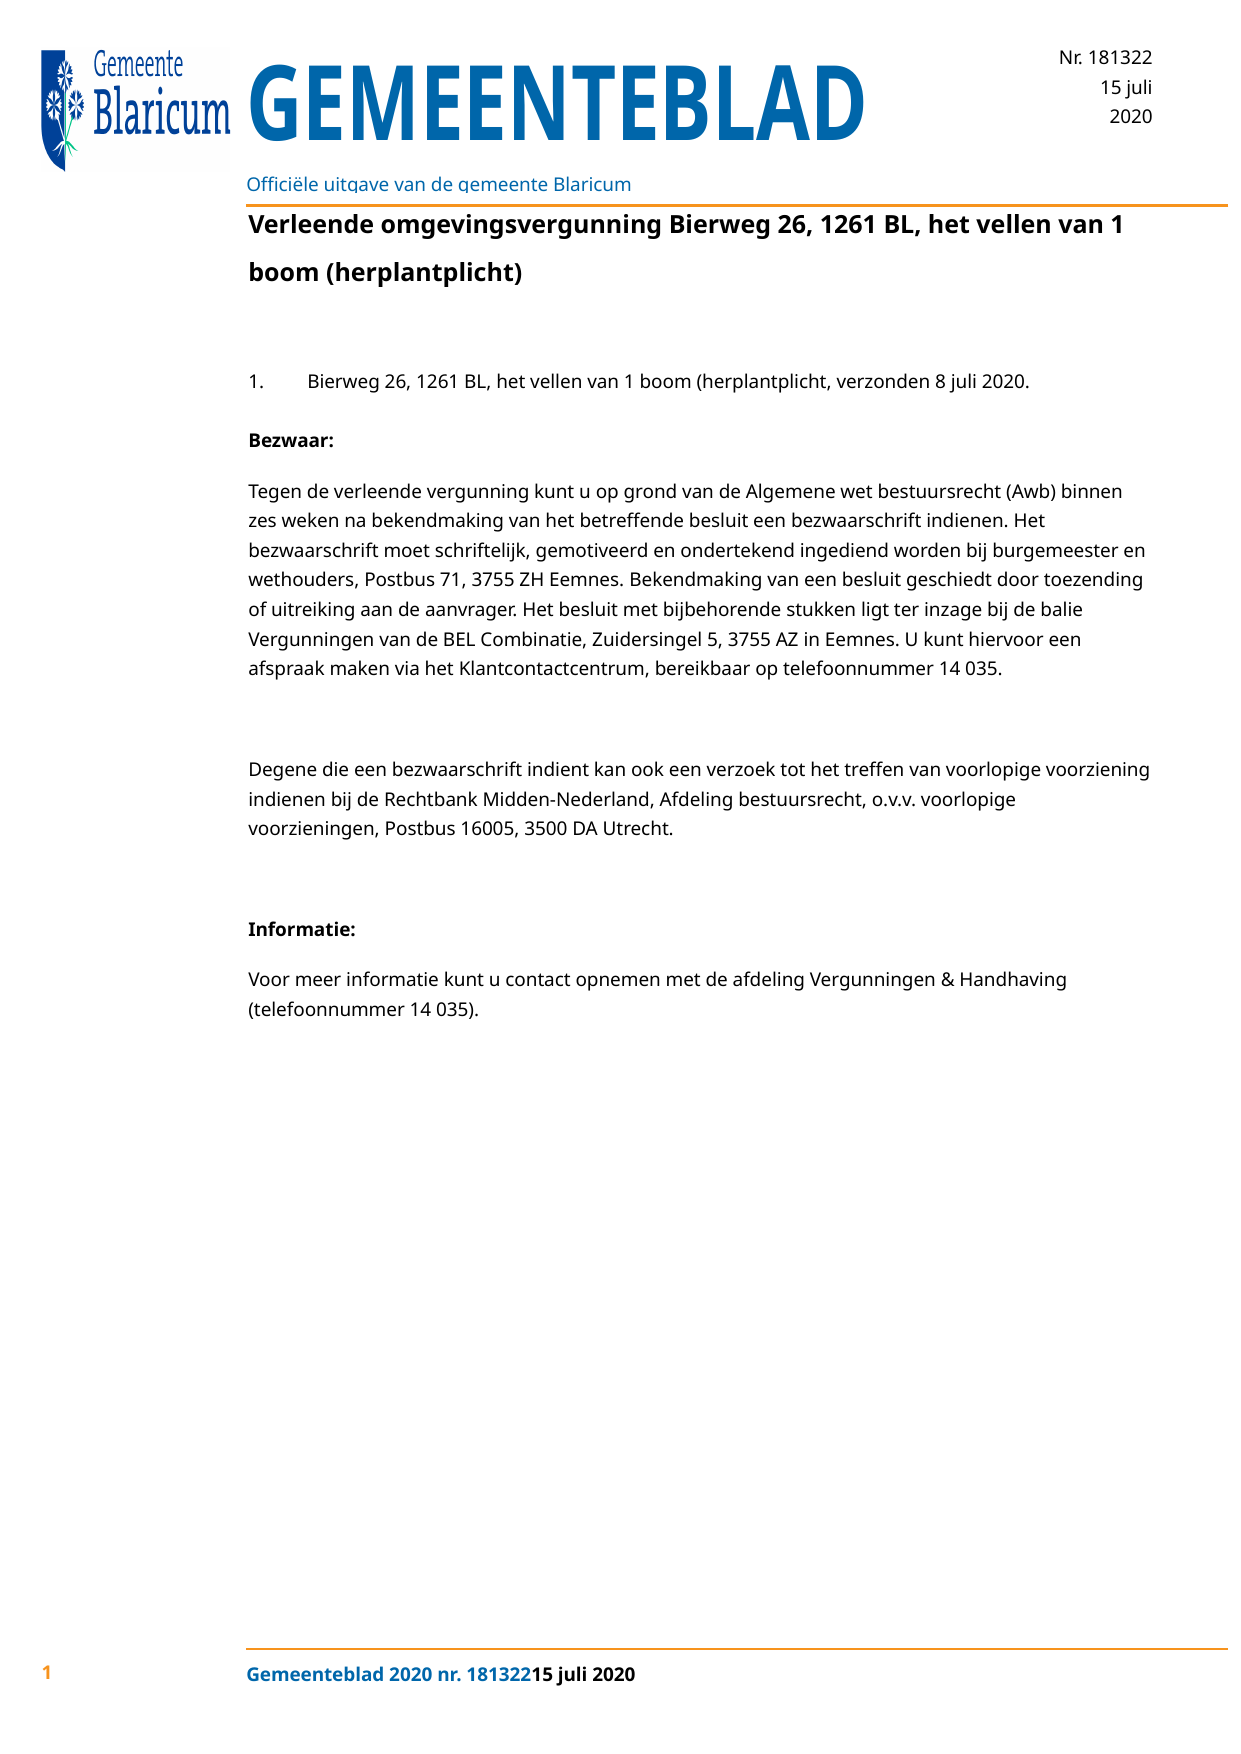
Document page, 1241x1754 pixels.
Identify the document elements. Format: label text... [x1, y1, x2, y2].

text Degene die een bezwaarschrift indient kan ook een verzoek tot het treffen van voorlopige voorziening indienen bij de Rechtbank Midden-Nederland, Afdeling bestuursrecht, o.v.v. voorlopige voorzieningen, Postbus 16005, 3500 DA Utrecht. [248, 756, 1152, 841]
text Tegen de verleende vergunning kunt u op grond van de Algemene wet bestuursrecht (Awb) binnen zes weken na bekendmaking van het betreffende besluit een bezwaarschrift indienen. Het bezwaarschrift moet schriftelijk, gemotiveerd en ondertekend ingediend worden bij burgemeester en wethouders, Postbus 71, 3755 ZH Eemnes. Bekendmaking van een besluit geschiedt door toezending of uitreiking aan de aanvrager. Het besluit met bijbehorende stukken ligt ter inzage bij de balie Vergunningen van de BEL Combinatie, Zuidersingel 5, 3755 AZ in Eemnes. U kunt hiervoor een afspraak maken via het Klantcontactcentrum, bereikbaar op telefoonnummer 14 035. [248, 478, 1152, 681]
text Voor meer informatie kunt u contact opnemen met de afdeling Vergunningen & Handhaving (telefoonnummer 14 035). [248, 967, 1152, 1022]
picture [41, 47, 231, 172]
text Bezwaar: [248, 427, 1152, 453]
text Verleende omgevingsvergunning Bierweg 26, 1261 BL, het vellen van 1 boom (herplantplicht) [248, 207, 1152, 288]
text Informatie: [248, 916, 1152, 942]
list Bierweg 26, 1261 BL, het vellen van 1 boom (herplantplicht, verzonden 8 juli 2020. [248, 368, 1152, 394]
